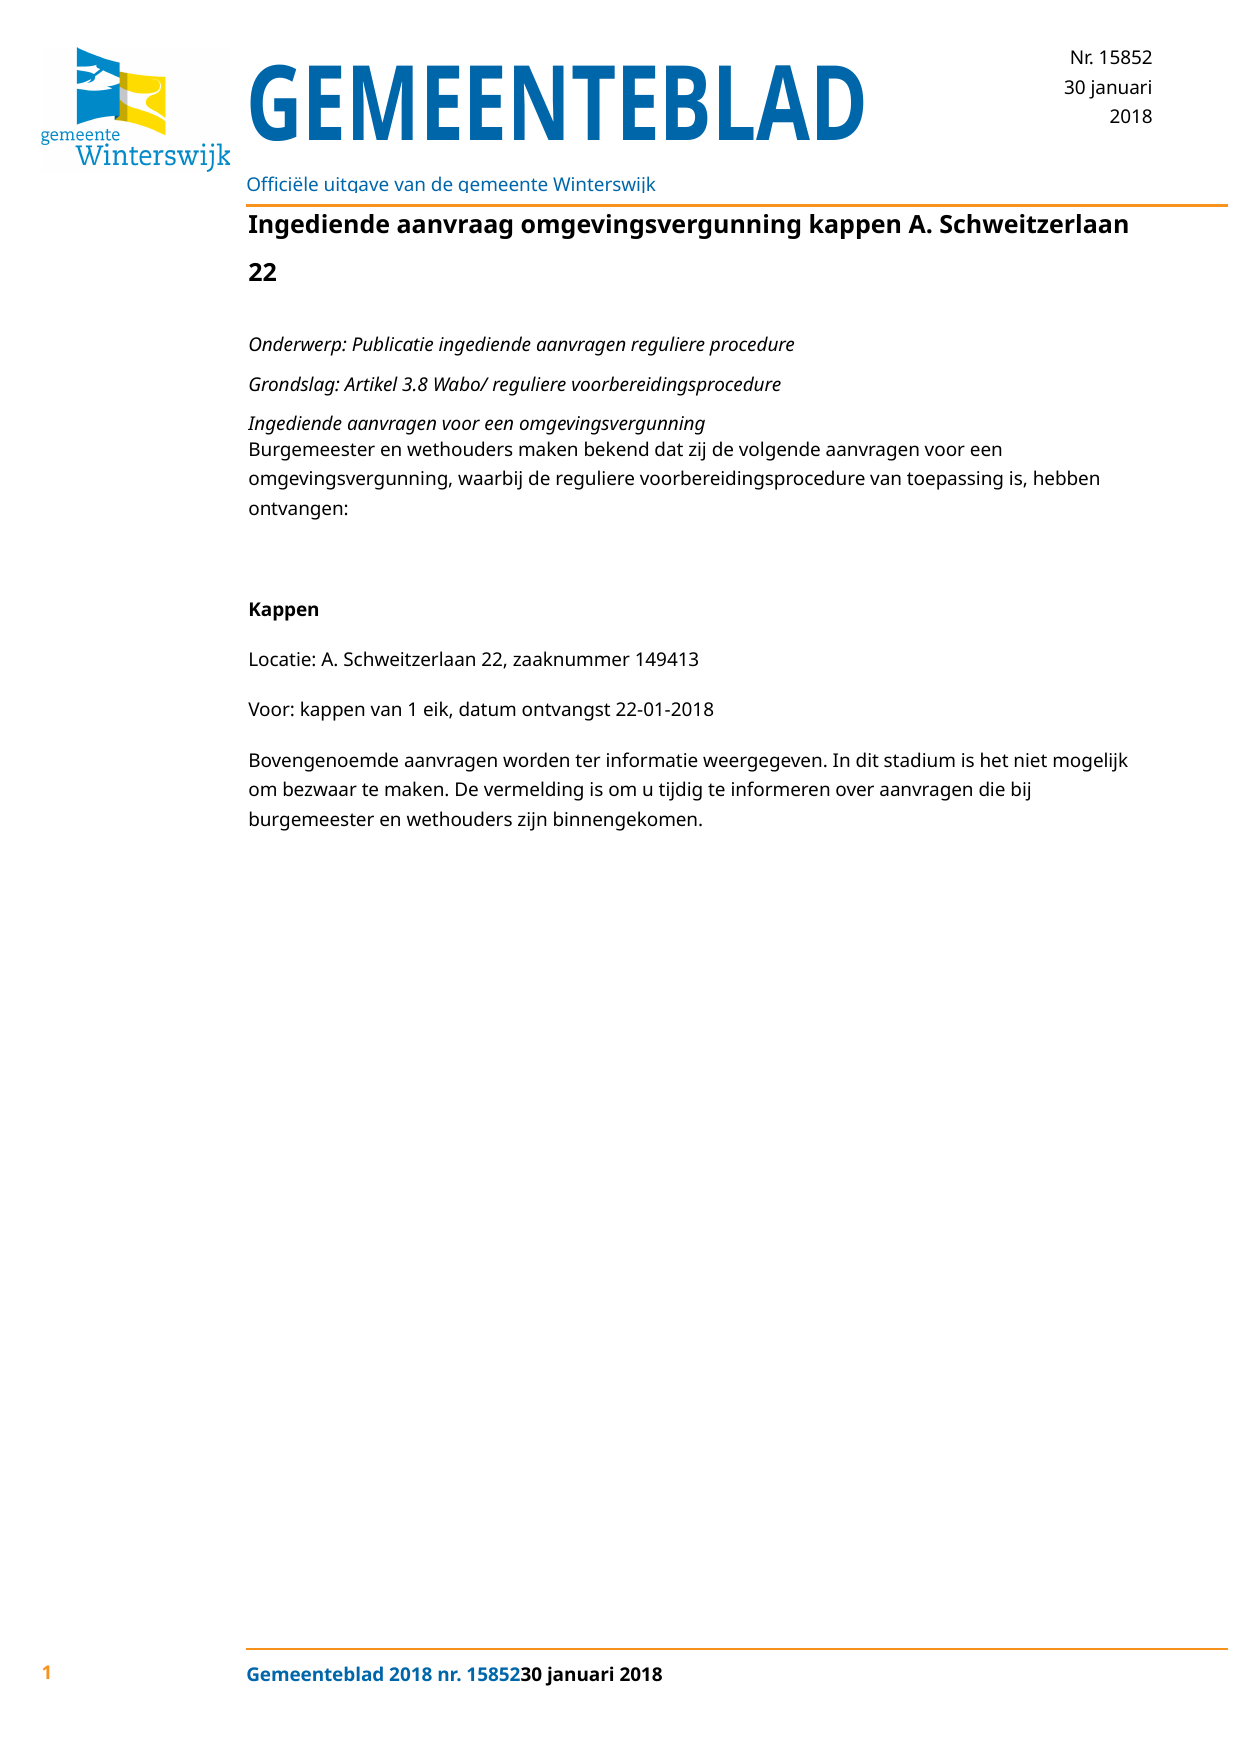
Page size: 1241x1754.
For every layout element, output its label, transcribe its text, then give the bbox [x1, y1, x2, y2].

text Grondslag: Artikel 3.8 Wabo/ reguliere voorbereidingsprocedure [248, 371, 1152, 396]
text Kappen [248, 596, 1152, 621]
text Onderwerp: Publicatie ingediende aanvragen reguliere procedure [248, 331, 1152, 357]
text Ingediende aanvraag omgevingsvergunning kappen A. Schweitzerlaan 22 [248, 207, 1152, 288]
text Locatie: A. Schweitzerlaan 22, zaaknummer 149413 [248, 646, 1152, 672]
text Voor: kappen van 1 eik, datum ontvangst 22-01-2018 [248, 697, 1152, 722]
picture [41, 47, 231, 172]
text Ingediende aanvragen voor een omgevingsvergunning [248, 410, 1152, 436]
text Burgemeester en wethouders maken bekend dat zij de volgende aanvragen voor een omgevingsvergunning, waarbij de reguliere voorbereidingsprocedure van toepassing is, hebben ontvangen: [248, 436, 1152, 521]
text Bovengenoemde aanvragen worden ter informatie weergegeven. In dit stadium is het niet mogelijk om bezwaar te maken. De vermelding is om u tijdig te informeren over aanvragen die bij burgemeester en wethouders zijn binnengekomen. [248, 747, 1152, 832]
picture [225, 153, 231, 162]
